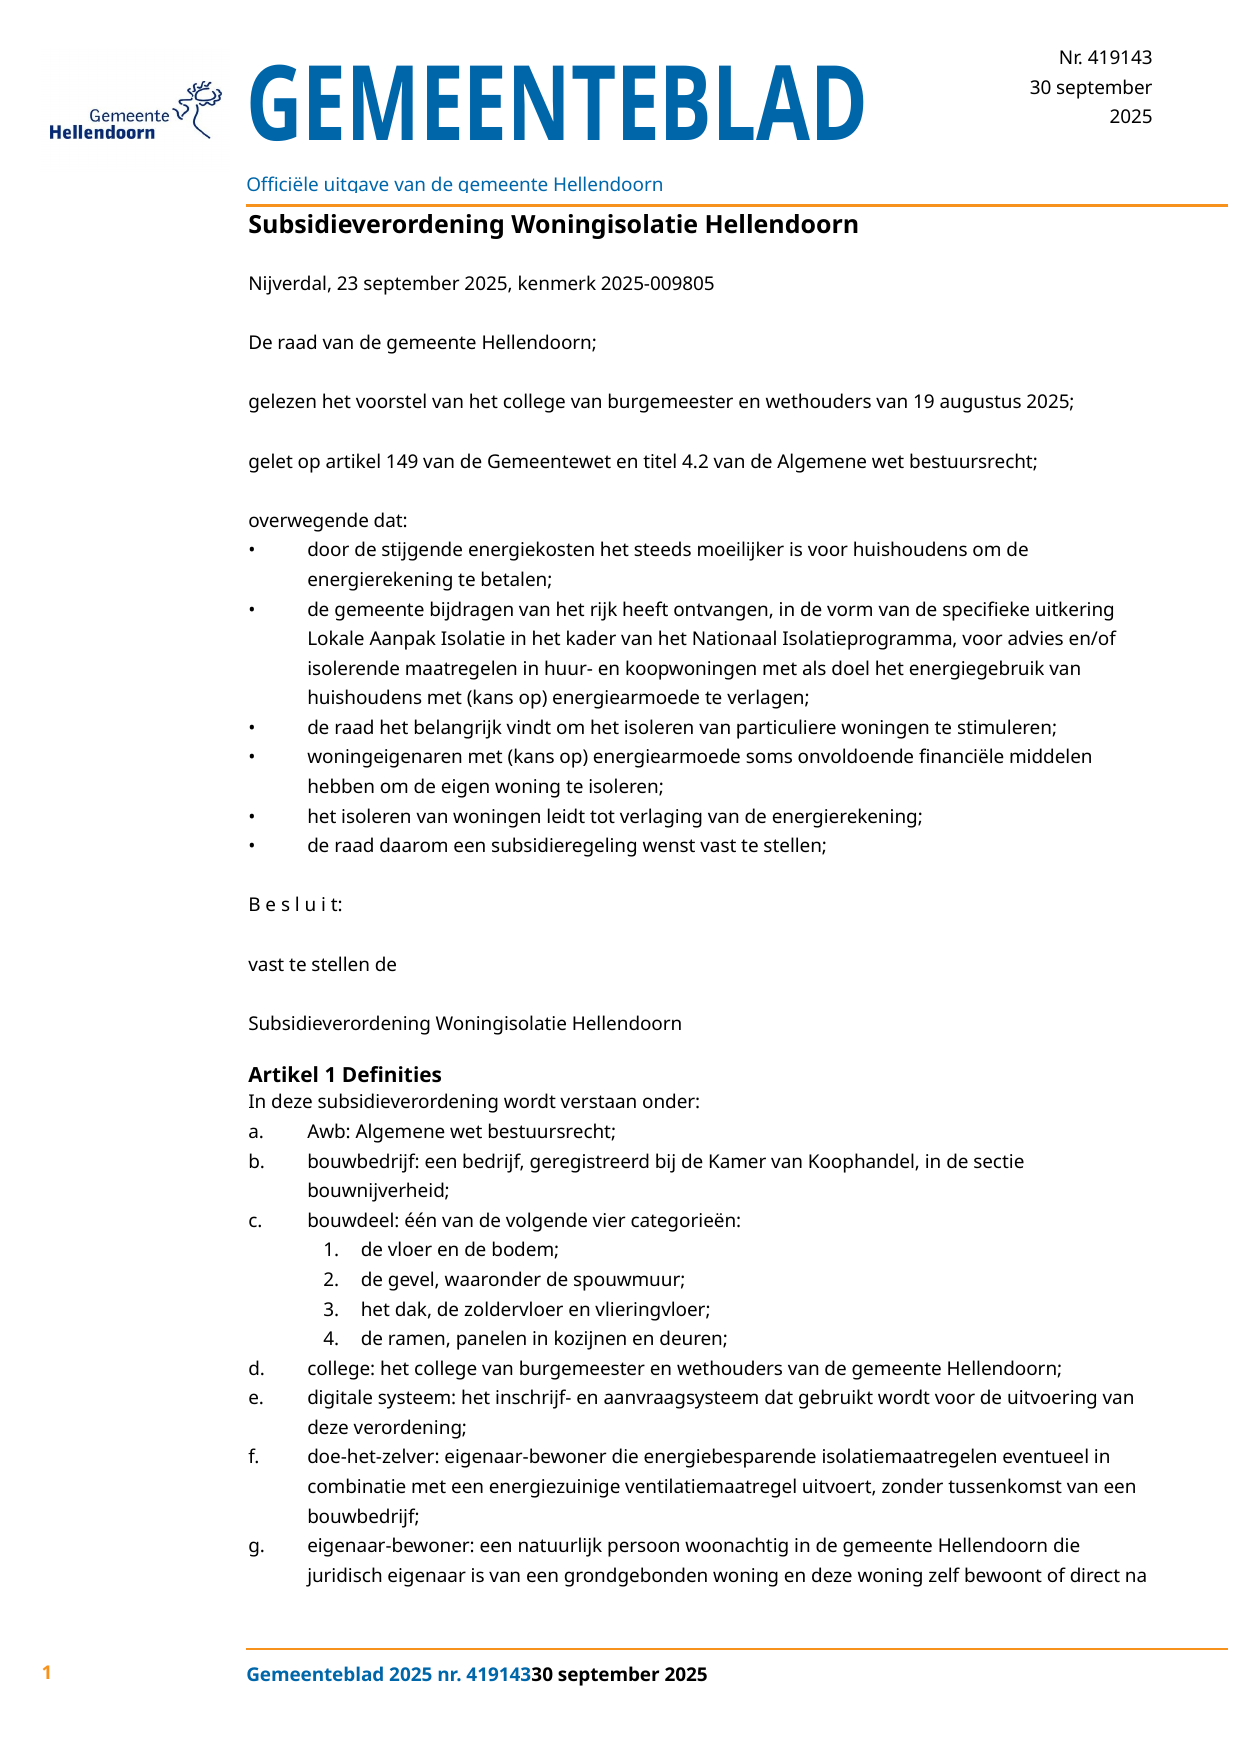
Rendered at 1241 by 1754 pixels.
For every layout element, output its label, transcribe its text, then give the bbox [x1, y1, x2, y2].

text Subsidieverordening Woningisolatie Hellendoorn [248, 207, 1152, 241]
text gelet op artikel 149 van de Gemeentewet en titel 4.2 van de Algemene wet bestuursrecht; [248, 448, 1152, 473]
list de ramen, panelen in kozijnen en deuren; [323, 1325, 1152, 1351]
text vast te stellen de [248, 951, 1152, 976]
list Awb: Algemene wet bestuursrecht; [248, 1118, 1152, 1144]
list digitale systeem: het inschrijf- en aanvraagsysteem dat gebruikt wordt voor de uitvoering van deze verordening; [248, 1384, 1152, 1440]
list de raad het belangrijk vindt om het isoleren van particuliere woningen te stimuleren; [248, 714, 1152, 740]
list eigenaar-bewoner: een natuurlijk persoon woonachtig in de gemeente Hellendoorn die juridisch eigenaar is van een grondgebonden woning en deze woning zelf bewoont of direct na [248, 1532, 1152, 1588]
list doe-het-zelver: eigenaar-bewoner die energiebesparende isolatiemaatregelen eventueel in combinatie met een energiezuinige ventilatiemaatregel uitvoert, zonder tussenkomst van een bouwbedrijf; [248, 1444, 1152, 1529]
list de vloer en de bodem; [323, 1237, 1152, 1262]
list het isoleren van woningen leidt tot verlaging van de energierekening; [248, 803, 1152, 828]
list de gemeente bijdragen van het rijk heeft ontvangen, in de vorm van de specifieke uitkering Lokale Aanpak Isolatie in het kader van het Nationaal Isolatieprogramma, voor advies en/of isolerende maatregelen in huur- en koopwoningen met als doel het energiegebruik van huishoudens met (kans op) energiearmoede te verlagen; [248, 596, 1152, 710]
text In deze subsidieverordening wordt verstaan onder: [248, 1089, 1152, 1114]
text gelezen het voorstel van het college van burgemeester en wethouders van 19 augustus 2025; [248, 389, 1152, 414]
text Subsidieverordening Woningisolatie Hellendoorn [248, 1010, 1152, 1036]
list de gevel, waaronder de spouwmuur; [323, 1266, 1152, 1292]
list de raad daarom een subsidieregeling wenst vast te stellen; [248, 832, 1152, 858]
text Artikel 1 Definities [248, 1060, 1152, 1089]
text overwegende dat: [248, 507, 1152, 533]
list woningeigenaren met (kans op) energiearmoede soms onvoldoende financiële middelen hebben om de eigen woning te isoleren; [248, 744, 1152, 799]
list het dak, de zoldervloer en vlieringvloer; [323, 1296, 1152, 1322]
list door de stijgende energiekosten het steeds moeilijker is voor huishoudens om de energierekening te betalen; [248, 537, 1152, 592]
list college: het college van burgemeester en wethouders van de gemeente Hellendoorn; [248, 1355, 1152, 1381]
list bouwdeel: één van de volgende vier categorieën: [248, 1207, 1152, 1233]
text De raad van de gemeente Hellendoorn; [248, 329, 1152, 355]
text B e s l u i t: [248, 892, 1152, 917]
list bouwbedrijf: een bedrijf, geregistreerd bij de Kamer van Koophandel, in de sectie bouwnijverheid; [248, 1148, 1152, 1203]
text Nijverdal, 23 september 2025, kenmerk 2025-009805 [248, 270, 1152, 296]
picture [41, 47, 231, 172]
